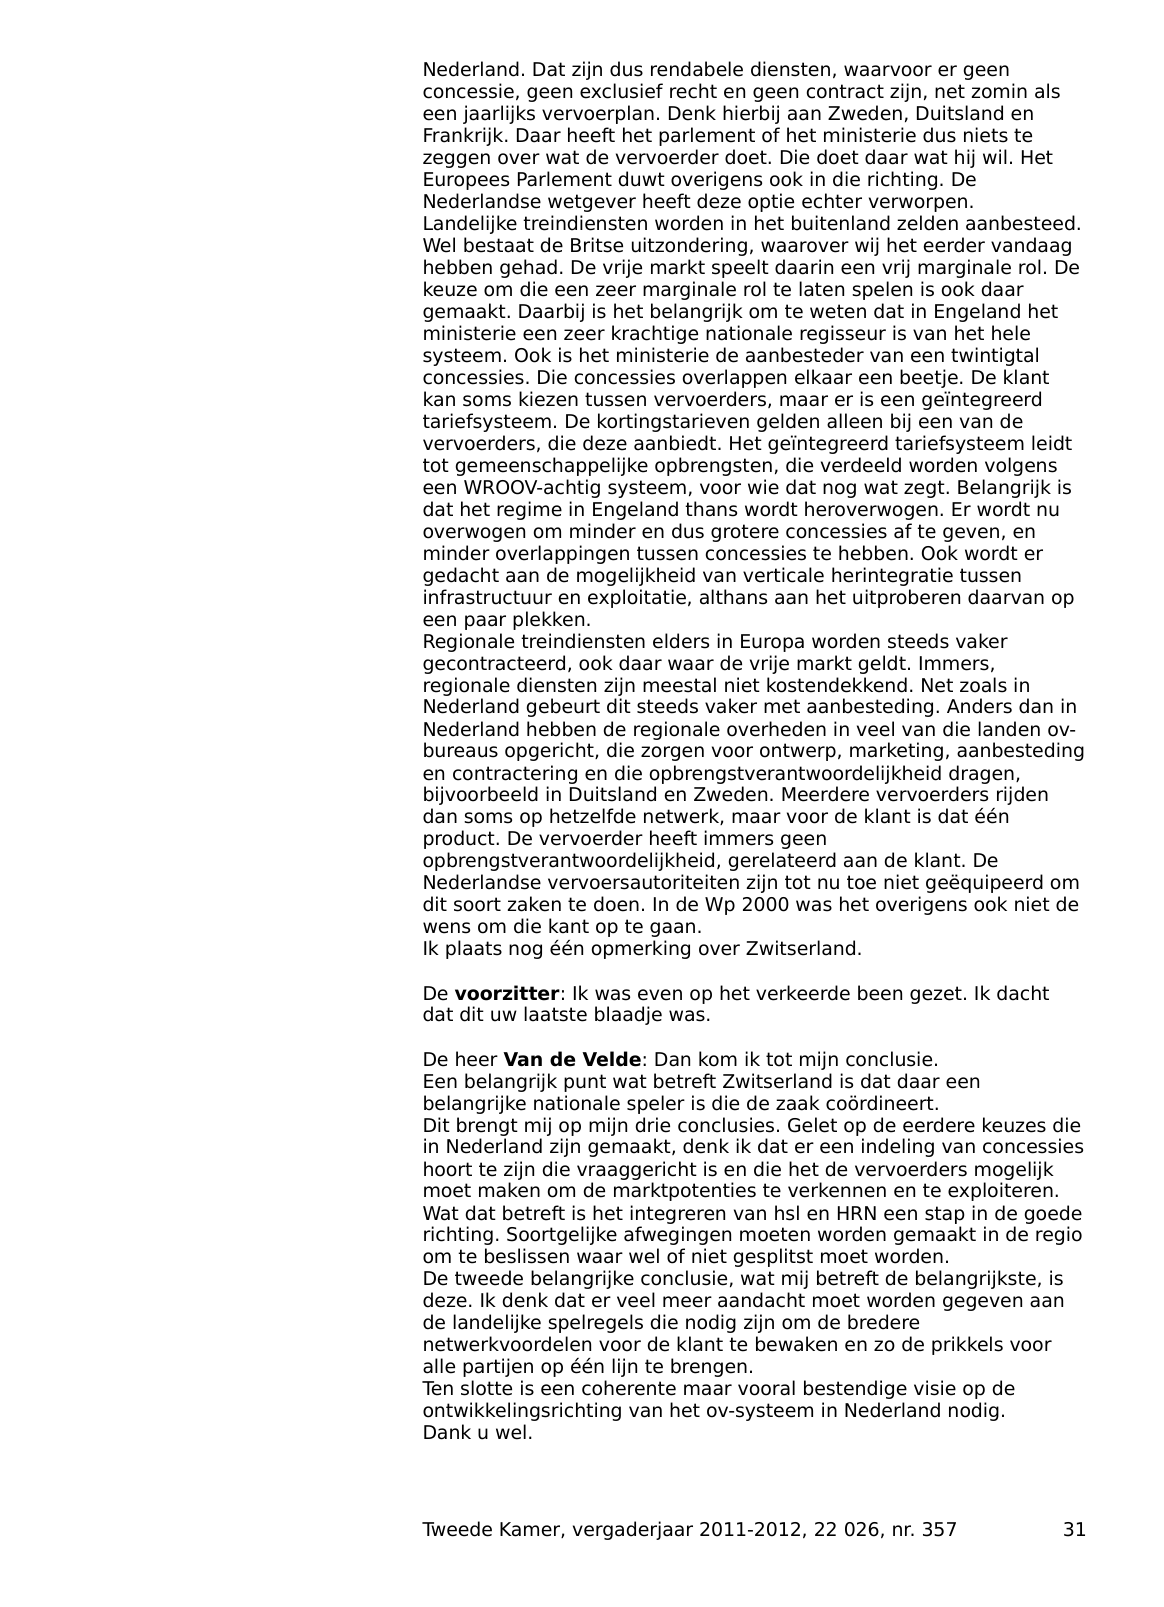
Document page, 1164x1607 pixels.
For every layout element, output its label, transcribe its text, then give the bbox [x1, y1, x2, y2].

text Dit brengt mij op mijn drie conclusies. Gelet op de eerdere keuzes die in Nederland zijn gemaakt, denk ik dat er een indeling van concessies hoort te zijn die vraaggericht is en die het de vervoerders mogelijk moet maken om de marktpotenties te verkennen en te exploiteren. Wat dat betreft is het integreren van hsl en HRN een stap in de goede richting. Soortgelijke afwegingen moeten worden gemaakt in de regio om te beslissen waar wel of niet gesplitst moet worden. [422, 1114, 1087, 1268]
text Ik plaats nog één opmerking over Zwitserland. [422, 938, 1087, 960]
text Dank u wel. [422, 1422, 1087, 1444]
text Nederland. Dat zijn dus rendabele diensten, waarvoor er geen concessie, geen exclusief recht en geen contract zijn, net zomin als een jaarlijks vervoerplan. Denk hierbij aan Zweden, Duitsland en Frankrijk. Daar heeft het parlement of het ministerie dus niets te zeggen over wat de vervoerder doet. Die doet daar wat hij wil. Het Europees Parlement duwt overigens ook in die richting. De Nederlandse wetgever heeft deze optie echter verworpen. [422, 59, 1087, 213]
text Een belangrijk punt wat betreft Zwitserland is dat daar een belangrijke nationale speler is die de zaak coördineert. [422, 1071, 1087, 1114]
text Landelijke treindiensten worden in het buitenland zelden aanbesteed. Wel bestaat de Britse uitzondering, waarover wij het eerder vandaag hebben gehad. De vrije markt speelt daarin een vrij marginale rol. De keuze om die een zeer marginale rol te laten spelen is ook daar gemaakt. Daarbij is het belangrijk om te weten dat in Engeland het ministerie een zeer krachtige nationale regisseur is van het hele systeem. Ook is het ministerie de aanbesteder van een twintigtal concessies. Die concessies overlappen elkaar een beetje. De klant kan soms kiezen tussen vervoerders, maar er is een geïntegreerd tariefsysteem. De kortingstarieven gelden alleen bij een van de vervoerders, die deze aanbiedt. Het geïntegreerd tariefsysteem leidt tot gemeenschappelijke opbrengsten, die verdeeld worden volgens een WROOV-achtig systeem, voor wie dat nog wat zegt. Belangrijk is dat het regime in Engeland thans wordt heroverwogen. Er wordt nu overwogen om minder en dus grotere concessies af te geven, en minder overlappingen tussen concessies te hebben. Ook wordt er gedacht aan de mogelijkheid van verticale herintegratie tussen infrastructuur en exploitatie, althans aan het uitproberen daarvan op een paar plekken. [422, 213, 1087, 631]
text De heer Van de Velde: Dan kom ik tot mijn conclusie. [422, 1048, 1087, 1071]
text De voorzitter: Ik was even op het verkeerde been gezet. Ik dacht dat dit uw laatste blaadje was. [422, 982, 1087, 1026]
text Ten slotte is een coherente maar vooral bestendige visie op de ontwikkelingsrichting van het ov-systeem in Nederland nodig. [422, 1378, 1087, 1422]
text Regionale treindiensten elders in Europa worden steeds vaker gecontracteerd, ook daar waar de vrije markt geldt. Immers, regionale diensten zijn meestal niet kostendekkend. Net zoals in Nederland gebeurt dit steeds vaker met aanbesteding. Anders dan in Nederland hebben de regionale overheden in veel van die landen ov-bureaus opgericht, die zorgen voor ontwerp, marketing, aanbesteding en contractering en die opbrengstverantwoordelijkheid dragen, bijvoorbeeld in Duitsland en Zweden. Meerdere vervoerders rijden dan soms op hetzelfde netwerk, maar voor de klant is dat één product. De vervoerder heeft immers geen opbrengstverantwoordelijkheid, gerelateerd aan de klant. De Nederlandse vervoersautoriteiten zijn tot nu toe niet geëquipeerd om dit soort zaken te doen. In de Wp 2000 was het overigens ook niet de wens om die kant op te gaan. [422, 631, 1087, 938]
text De tweede belangrijke conclusie, wat mij betreft de belangrijkste, is deze. Ik denk dat er veel meer aandacht moet worden gegeven aan de landelijke spelregels die nodig zijn om de bredere netwerkvoordelen voor de klant te bewaken en zo de prikkels voor alle partijen op één lijn te brengen. [422, 1268, 1087, 1378]
